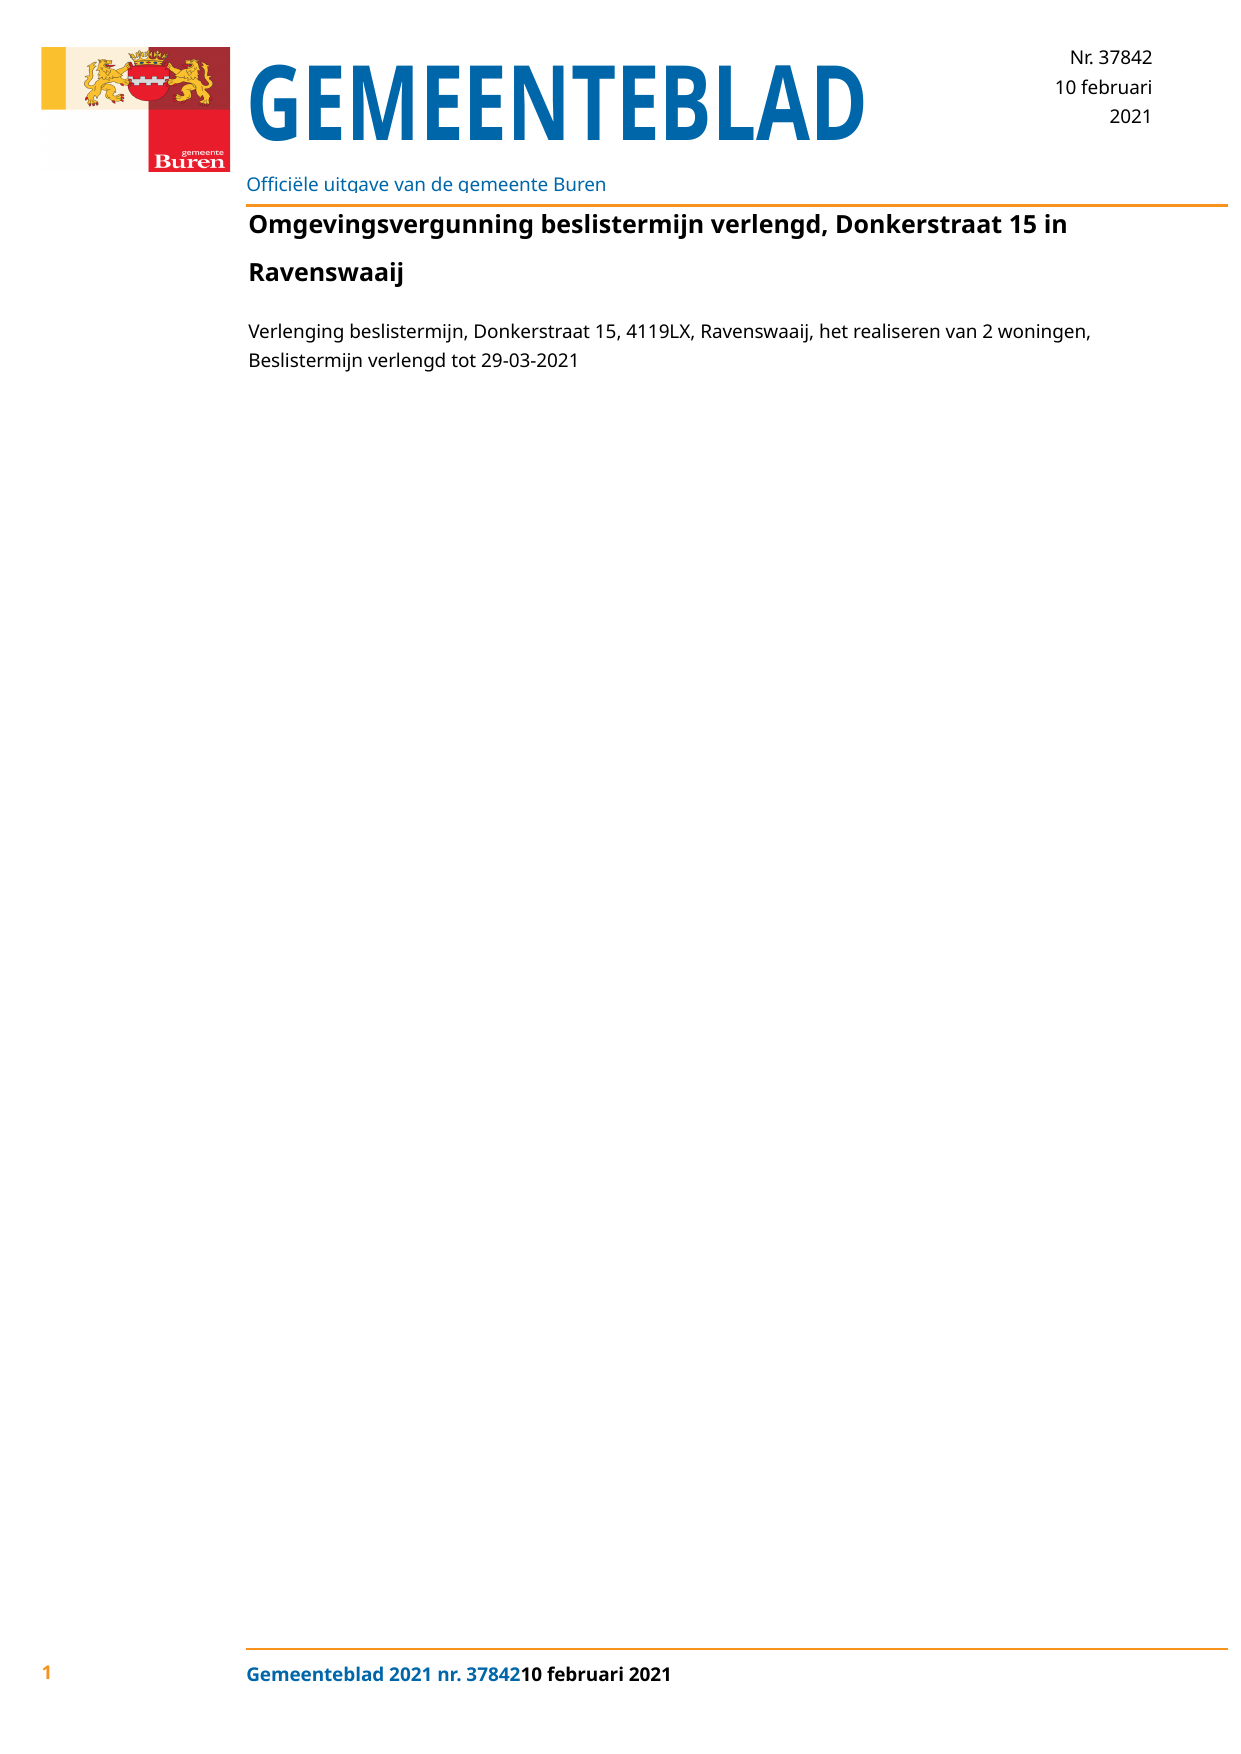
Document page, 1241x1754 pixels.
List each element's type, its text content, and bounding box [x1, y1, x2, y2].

text Omgevingsvergunning beslistermijn verlengd, Donkerstraat 15 in Ravenswaaij [248, 207, 1152, 288]
text Verlenging beslistermijn, Donkerstraat 15, 4119LX, Ravenswaaij, het realiseren van 2 woningen, Beslistermijn verlengd tot 29-03-2021 [248, 318, 1152, 373]
picture [41, 47, 231, 172]
